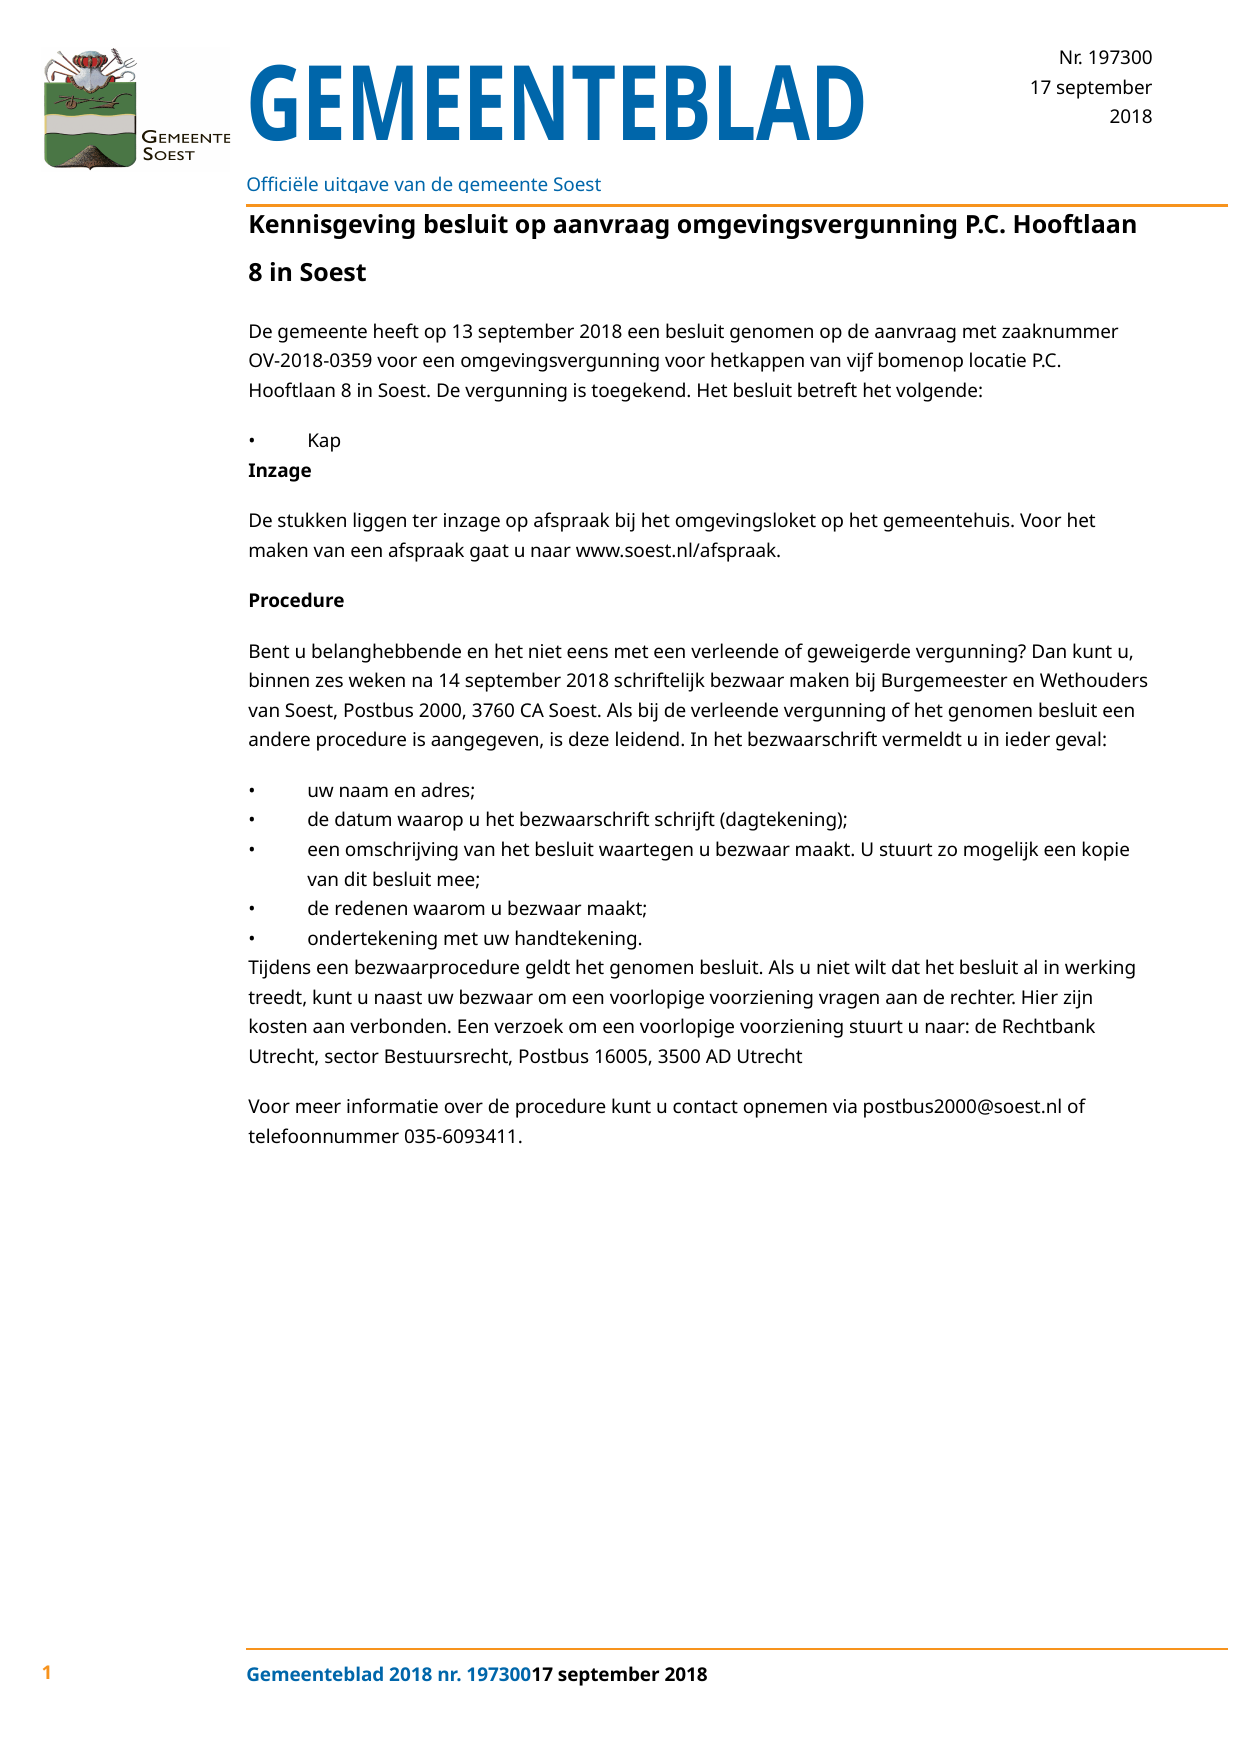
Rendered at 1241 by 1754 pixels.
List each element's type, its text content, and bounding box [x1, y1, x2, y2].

text Inzage [248, 457, 1152, 483]
text De gemeente heeft op 13 september 2018 een besluit genomen op de aanvraag met zaaknummer OV-2018-0359 voor een omgevingsvergunning voor hetkappen van vijf bomenop locatie P.C. Hooftlaan 8 in Soest. De vergunning is toegekend. Het besluit betreft het volgende: [248, 318, 1152, 403]
text Tijdens een bezwaarprocedure geldt het genomen besluit. Als u niet wilt dat het besluit al in werking treedt, kunt u naast uw bezwaar om een voorlopige voorziening vragen aan de rechter. Hier zijn kosten aan verbonden. Een verzoek om een voorlopige voorziening stuurt u naar: de Rechtbank Utrecht, sector Bestuursrecht, Postbus 16005, 3500 AD Utrecht [248, 954, 1152, 1069]
list een omschrijving van het besluit waartegen u bezwaar maakt. U stuurt zo mogelijk een kopie van dit besluit mee; [248, 836, 1152, 892]
text De stukken liggen ter inzage op afspraak bij het omgevingsloket op het gemeentehuis. Voor het maken van een afspraak gaat u naar www.soest.nl/afspraak. [248, 507, 1152, 563]
list uw naam en adres; [248, 777, 1152, 803]
list de redenen waarom u bezwaar maakt; [248, 895, 1152, 921]
list de datum waarop u het bezwaarschrift schrijft (dagtekening); [248, 807, 1152, 832]
text Bent u belanghebbende en het niet eens met een verleende of geweigerde vergunning? Dan kunt u, binnen zes weken na 14 september 2018 schriftelijk bezwaar maken bij Burgemeester en Wethouders van Soest, Postbus 2000, 3760 CA Soest. Als bij de verleende vergunning of het genomen besluit een andere procedure is aangegeven, is deze leidend. In het bezwaarschrift vermeldt u in ieder geval: [248, 638, 1152, 752]
text Procedure [248, 587, 1152, 613]
list ondertekening met uw handtekening. [248, 925, 1152, 951]
text Kennisgeving besluit op aanvraag omgevingsvergunning P.C. Hooftlaan 8 in Soest [248, 207, 1152, 288]
list Kap [248, 427, 1152, 453]
picture [41, 47, 231, 172]
text Voor meer informatie over de procedure kunt u contact opnemen via postbus2000@soest.nl of telefoonnummer 035-6093411. [248, 1094, 1152, 1149]
